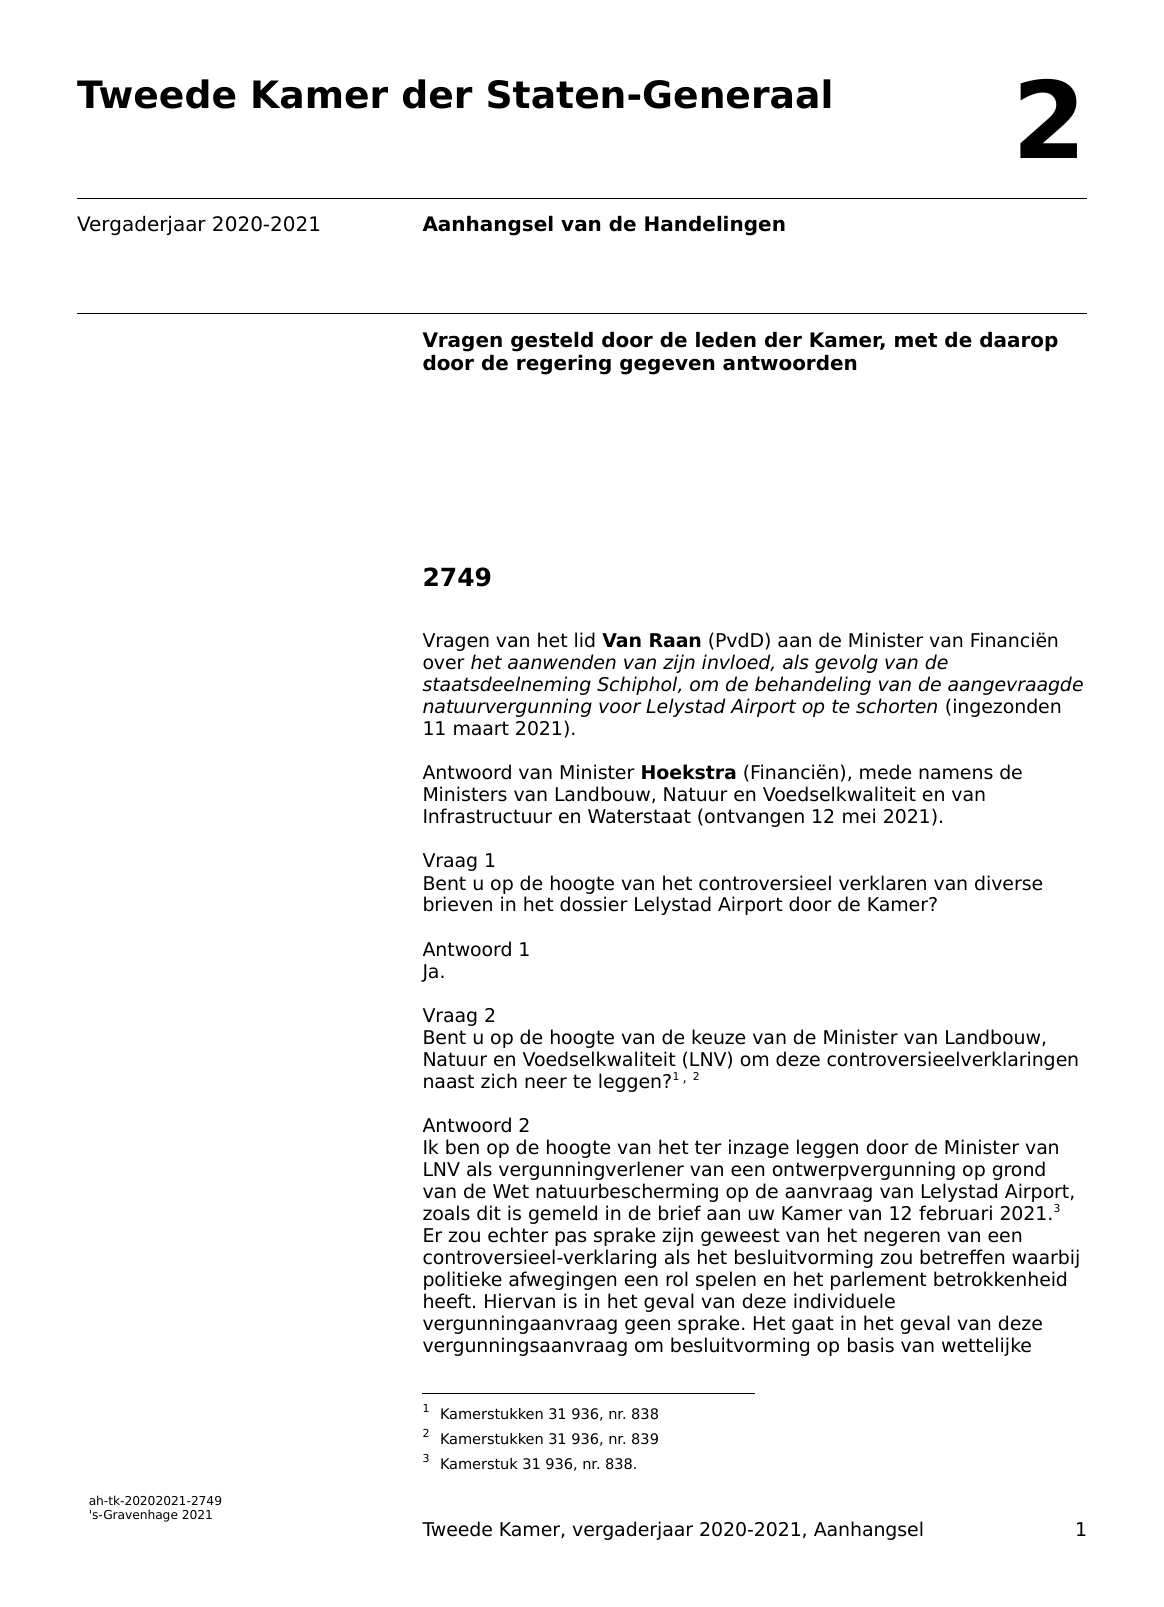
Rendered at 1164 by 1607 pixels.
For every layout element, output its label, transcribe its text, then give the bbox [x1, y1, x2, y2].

text Ik ben op de hoogte van het ter inzage leggen door de Minister van LNV als vergunningverlener van een ontwerpvergunning op grond van de Wet natuurbescherming op de aanvraag van Lelystad Airport, zoals dit is gemeld in de brief aan uw Kamer van 12 februari 2021. Er zou echter pas sprake zijn geweest van het negeren van een controversieel-verklaring als het besluitvorming zou betreffen waarbij politieke afwegingen een rol spelen en het parlement betrokkenheid heeft. Hiervan is in het geval van deze individuele vergunningaanvraag geen sprake. Het gaat in het geval van deze vergunningsaanvraag om besluitvorming op basis van wettelijke [422, 1137, 1087, 1357]
text Antwoord van Minister Hoekstra (Financiën), mede namens de Ministers van Landbouw, Natuur en Voedselkwaliteit en van Infrastructuur en Waterstaat (ontvangen 12 mei 2021). [422, 762, 1087, 828]
table_cell Aanhangsel van de Handelingen [422, 199, 1087, 313]
text Kamerstuk 31 936, nr. 838. [422, 1452, 1087, 1474]
text Antwoord 1 [422, 938, 1087, 961]
table_cell Vergaderjaar 2020-2021 [77, 199, 422, 313]
text Ja. [422, 961, 1087, 982]
text 2749 [422, 563, 1087, 592]
table_header Tweede Kamer der Staten-Generaal [77, 59, 886, 198]
text Vraag 2 [422, 1005, 1087, 1027]
text ah-tk-20202021-2749 [88, 1494, 323, 1508]
text Kamerstukken 31 936, nr. 839 [422, 1427, 1087, 1449]
text Kamerstukken 31 936, nr. 838 [422, 1402, 1087, 1424]
text Antwoord 2 [422, 1115, 1087, 1137]
table_header 2 [886, 59, 1087, 198]
text 's-Gravenhage 2021 [88, 1508, 323, 1522]
text Bent u op de hoogte van de keuze van de Minister van Landbouw, Natuur en Voedselkwaliteit (LNV) om deze controversieelverklaringen naast zich neer te leggen?, [422, 1027, 1087, 1093]
text Bent u op de hoogte van het controversieel verklaren van diverse brieven in het dossier Lelystad Airport door de Kamer? [422, 872, 1087, 916]
text Vraag 1 [422, 850, 1087, 872]
table_cell [77, 314, 422, 375]
table_cell Vragen gesteld door de leden der Kamer, met de daarop door de regering gegeven antwoorden [422, 314, 1087, 375]
text Vragen van het lid Van Raan (PvdD) aan de Minister van Financiën over het aanwenden van zijn invloed, als gevolg van de staatsdeelneming Schiphol, om de behandeling van de aangevraagde natuurvergunning voor Lelystad Airport op te schorten (ingezonden 11 maart 2021). [422, 630, 1087, 740]
